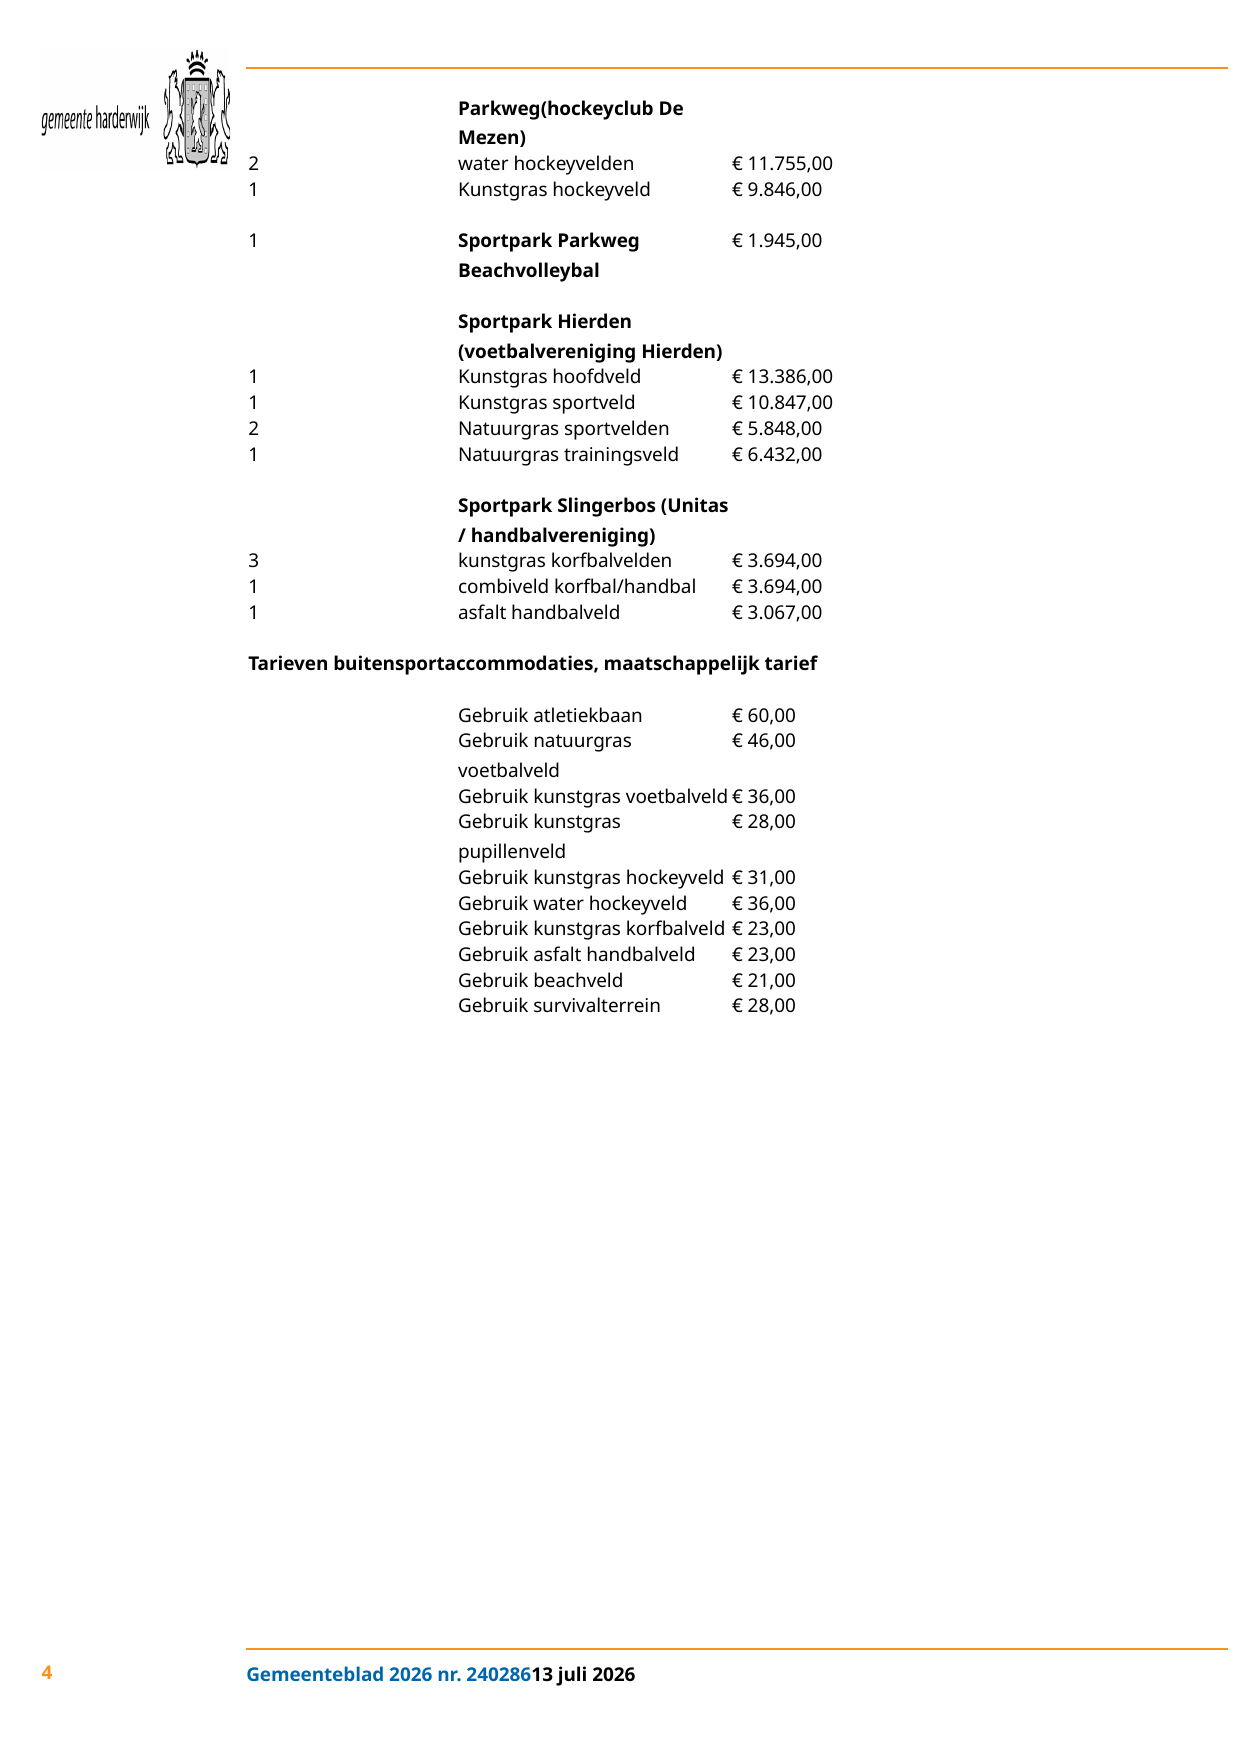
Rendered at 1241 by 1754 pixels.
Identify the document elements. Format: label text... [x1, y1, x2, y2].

table_cell € 23,00 [732, 916, 942, 941]
table_cell Gebruik asfalt handbalveld [458, 941, 732, 967]
table_cell [942, 441, 1152, 467]
table_cell [248, 993, 458, 1018]
table_cell [248, 916, 458, 941]
table_cell [732, 308, 942, 364]
table_cell 3 [248, 548, 458, 573]
table_cell [248, 492, 458, 548]
table_cell [942, 202, 1152, 227]
table_cell Gebruik kunstgras pupillenveld [458, 809, 732, 864]
table_cell 1 [248, 441, 458, 467]
table_cell water hockeyvelden [458, 150, 732, 176]
table_cell [942, 809, 1152, 864]
table_cell [942, 573, 1152, 599]
table_cell Kunstgras sportveld [458, 389, 732, 415]
table_cell [248, 702, 458, 728]
table_cell € 13.386,00 [732, 364, 942, 389]
table_cell [248, 283, 458, 308]
table_cell € 31,00 [732, 864, 942, 890]
table_cell 1 [248, 389, 458, 415]
table_cell [942, 993, 1152, 1018]
table_cell Kunstgras hoofdveld [458, 364, 732, 389]
table_cell [248, 864, 458, 890]
table_cell [732, 202, 942, 227]
table_cell [732, 283, 942, 308]
table_cell Tarieven buitensportaccommodaties, maatschappelijk tarief [248, 651, 942, 676]
table_cell € 5.848,00 [732, 415, 942, 441]
table_cell [942, 389, 1152, 415]
table_cell [942, 599, 1152, 625]
table_cell 1 [248, 176, 458, 202]
table_cell [458, 467, 732, 492]
table_cell Sportpark Slingerbos (Unitas / handbalvereniging) [458, 492, 732, 548]
table_cell [732, 676, 942, 702]
table_cell 2 [248, 150, 458, 176]
table_cell [248, 941, 458, 967]
table_cell [248, 95, 458, 150]
table_cell combiveld korfbal/handbal [458, 573, 732, 599]
table_cell € 60,00 [732, 702, 942, 728]
table_cell 1 [248, 573, 458, 599]
table_cell € 36,00 [732, 890, 942, 916]
table_cell Natuurgras sportvelden [458, 415, 732, 441]
table_cell Sportpark Hierden (voetbalvereniging Hierden) [458, 308, 732, 364]
table_cell [248, 308, 458, 364]
table_cell 1 [248, 364, 458, 389]
table_cell Parkweg(hockeyclub De Mezen) [458, 95, 732, 150]
table_cell [942, 702, 1152, 728]
table_cell € 28,00 [732, 809, 942, 864]
table_cell Gebruik kunstgras korfbalveld [458, 916, 732, 941]
table_cell [942, 916, 1152, 941]
table_cell € 36,00 [732, 783, 942, 809]
table_cell [942, 227, 1152, 283]
table_cell [942, 364, 1152, 389]
table_cell [942, 967, 1152, 993]
table_cell [942, 625, 1152, 651]
table_cell [248, 809, 458, 864]
table_cell [942, 492, 1152, 548]
table_cell [458, 202, 732, 227]
table_cell [248, 467, 458, 492]
table_cell [248, 728, 458, 783]
table_cell [942, 676, 1152, 702]
picture [41, 47, 231, 172]
table_cell € 6.432,00 [732, 441, 942, 467]
table_cell € 1.945,00 [732, 227, 942, 283]
table_cell Kunstgras hockeyveld [458, 176, 732, 202]
table_cell [942, 467, 1152, 492]
table_cell Gebruik water hockeyveld [458, 890, 732, 916]
table_cell € 46,00 [732, 728, 942, 783]
table_cell [942, 548, 1152, 573]
table_cell kunstgras korfbalvelden [458, 548, 732, 573]
table_cell [942, 783, 1152, 809]
table_cell [732, 95, 942, 150]
table_cell Gebruik natuurgras voetbalveld [458, 728, 732, 783]
table_cell Gebruik beachveld [458, 967, 732, 993]
table_cell [942, 728, 1152, 783]
table_cell asfalt handbalveld [458, 599, 732, 625]
table_cell [732, 467, 942, 492]
table_cell € 21,00 [732, 967, 942, 993]
table_cell Gebruik atletiekbaan [458, 702, 732, 728]
table_cell [942, 150, 1152, 176]
table_cell [248, 625, 458, 651]
table_cell [458, 676, 732, 702]
table_cell Sportpark Parkweg Beachvolleybal [458, 227, 732, 283]
table_cell € 10.847,00 [732, 389, 942, 415]
table_cell € 11.755,00 [732, 150, 942, 176]
table_cell Gebruik survivalterrein [458, 993, 732, 1018]
table_cell € 9.846,00 [732, 176, 942, 202]
table_cell [248, 676, 458, 702]
table_cell Gebruik kunstgras voetbalveld [458, 783, 732, 809]
table_cell [942, 283, 1152, 308]
table_cell [942, 941, 1152, 967]
table_cell € 3.067,00 [732, 599, 942, 625]
table_cell [942, 864, 1152, 890]
table_cell € 3.694,00 [732, 573, 942, 599]
table_cell 2 [248, 415, 458, 441]
table_cell [942, 651, 1152, 676]
table_cell 1 [248, 599, 458, 625]
table_cell [248, 890, 458, 916]
table_cell [248, 967, 458, 993]
table_cell [732, 492, 942, 548]
table_cell [732, 625, 942, 651]
table_cell 1 [248, 227, 458, 283]
table_cell € 23,00 [732, 941, 942, 967]
table_cell [942, 176, 1152, 202]
table_cell [942, 415, 1152, 441]
table_cell [248, 783, 458, 809]
table_cell [942, 95, 1152, 150]
table_cell Gebruik kunstgras hockeyveld [458, 864, 732, 890]
table_cell [942, 890, 1152, 916]
table_cell Natuurgras trainingsveld [458, 441, 732, 467]
table_cell [458, 625, 732, 651]
table_cell € 3.694,00 [732, 548, 942, 573]
table_cell [458, 283, 732, 308]
table_cell [248, 202, 458, 227]
table_cell € 28,00 [732, 993, 942, 1018]
table_cell [942, 308, 1152, 364]
